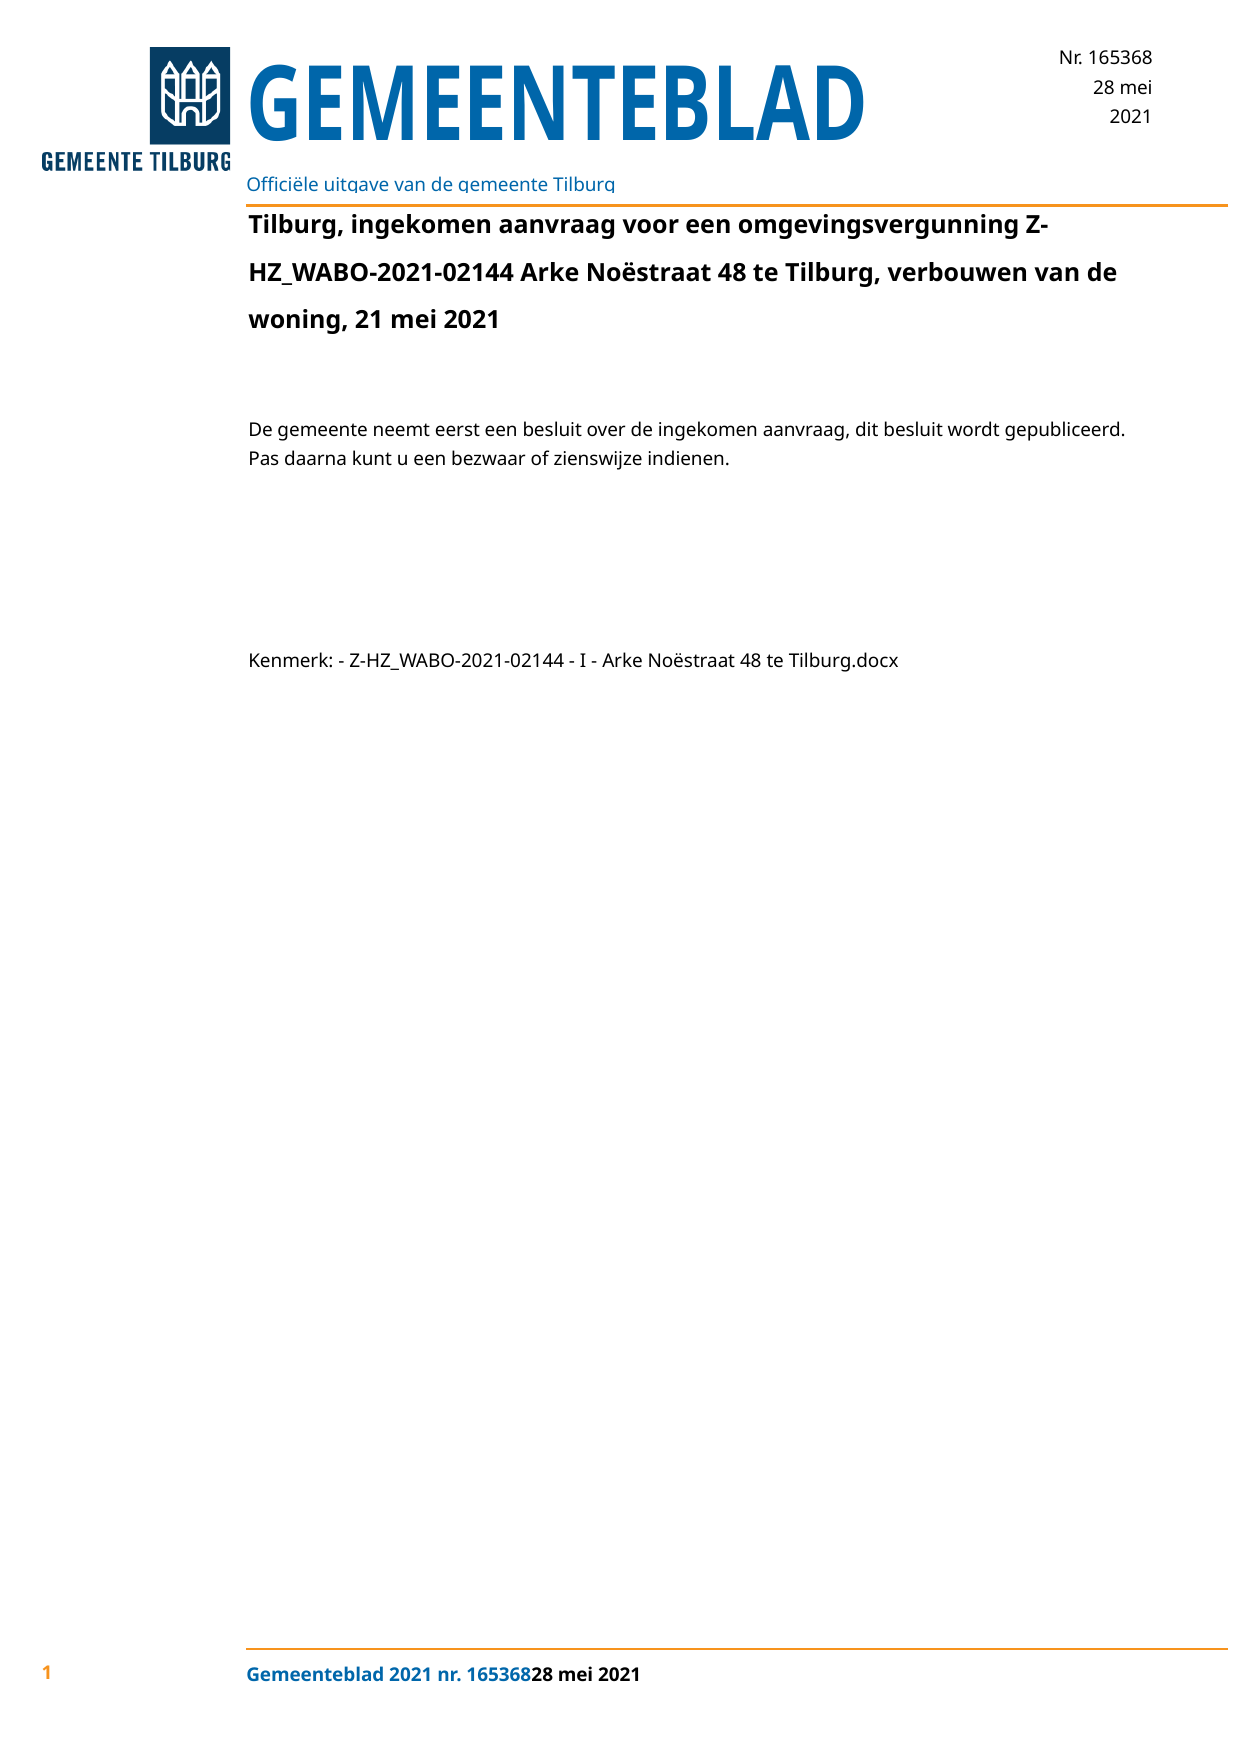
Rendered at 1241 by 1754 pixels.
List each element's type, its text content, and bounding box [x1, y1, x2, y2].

text Kenmerk: - Z-HZ_WABO-2021-02144 - I - Arke Noëstraat 48 te Tilburg.docx [248, 647, 1152, 673]
picture [41, 47, 231, 172]
text Tilburg, ingekomen aanvraag voor een omgevingsvergunning Z-HZ_WABO-2021-02144 Arke Noëstraat 48 te Tilburg, verbouwen van de woning, 21 mei 2021 [248, 207, 1152, 336]
text De gemeente neemt eerst een besluit over de ingekomen aanvraag, dit besluit wordt gepubliceerd. Pas daarna kunt u een bezwaar of zienswijze indienen. [248, 416, 1152, 471]
